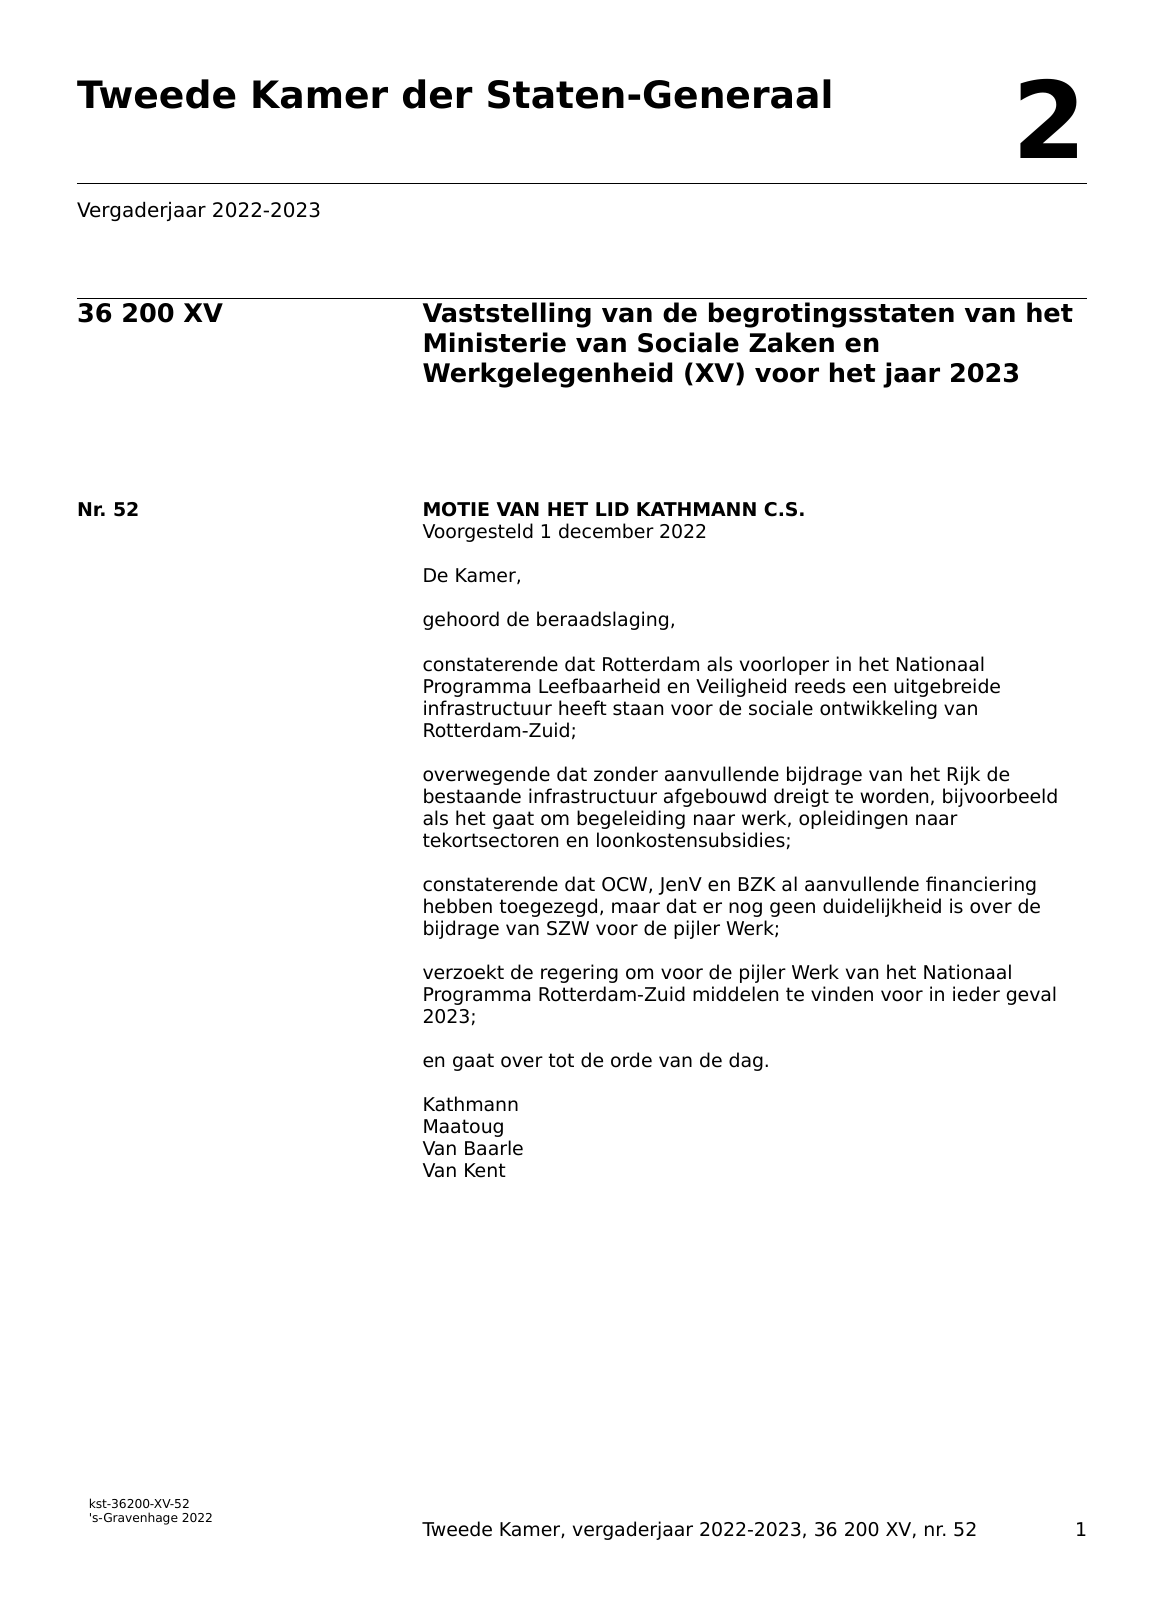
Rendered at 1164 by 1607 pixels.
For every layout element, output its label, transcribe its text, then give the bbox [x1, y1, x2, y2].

text 's-Gravenhage 2022 [88, 1511, 323, 1525]
text verzoekt de regering om voor de pijler Werk van het Nationaal Programma Rotterdam-Zuid middelen te vinden voor in ieder geval 2023; [422, 962, 1087, 1028]
subtitle 36 200 XV Vaststelling van de begrotingsstaten van het Ministerie van Sociale Zaken en Werkgelegenheid (XV) voor het jaar 2023 [77, 299, 1087, 388]
text Van Baarle [422, 1138, 1087, 1160]
table_header 2 [886, 59, 1087, 183]
text overwegende dat zonder aanvullende bijdrage van het Rijk de bestaande infrastructuur afgebouwd dreigt te worden, bijvoorbeeld als het gaat om begeleiding naar werk, opleidingen naar tekortsectoren en loonkostensubsidies; [422, 764, 1087, 852]
text De Kamer, [422, 565, 1087, 587]
text Maatoug [422, 1116, 1087, 1138]
table_header Tweede Kamer der Staten-Generaal [77, 59, 886, 183]
text gehoord de beraadslaging, [422, 609, 1087, 631]
text constaterende dat Rotterdam als voorloper in het Nationaal Programma Leefbaarheid en Veiligheid reeds een uitgebreide infrastructuur heeft staan voor de sociale ontwikkeling van Rotterdam-Zuid; [422, 653, 1087, 741]
text kst-36200-XV-52 [88, 1497, 323, 1511]
text Voorgesteld 1 december 2022 [422, 521, 1087, 543]
text Kathmann [422, 1094, 1087, 1116]
text Van Kent [422, 1160, 1087, 1182]
text en gaat over tot de orde van de dag. [422, 1050, 1087, 1072]
text constaterende dat OCW, JenV en BZK al aanvullende financiering hebben toegezegd, maar dat er nog geen duidelijkheid is over de bijdrage van SZW voor de pijler Werk; [422, 874, 1087, 940]
table_cell Vergaderjaar 2022-2023 [77, 184, 1087, 298]
subtitle Nr. 52 MOTIE VAN HET LID KATHMANN C.S. [77, 499, 1087, 521]
